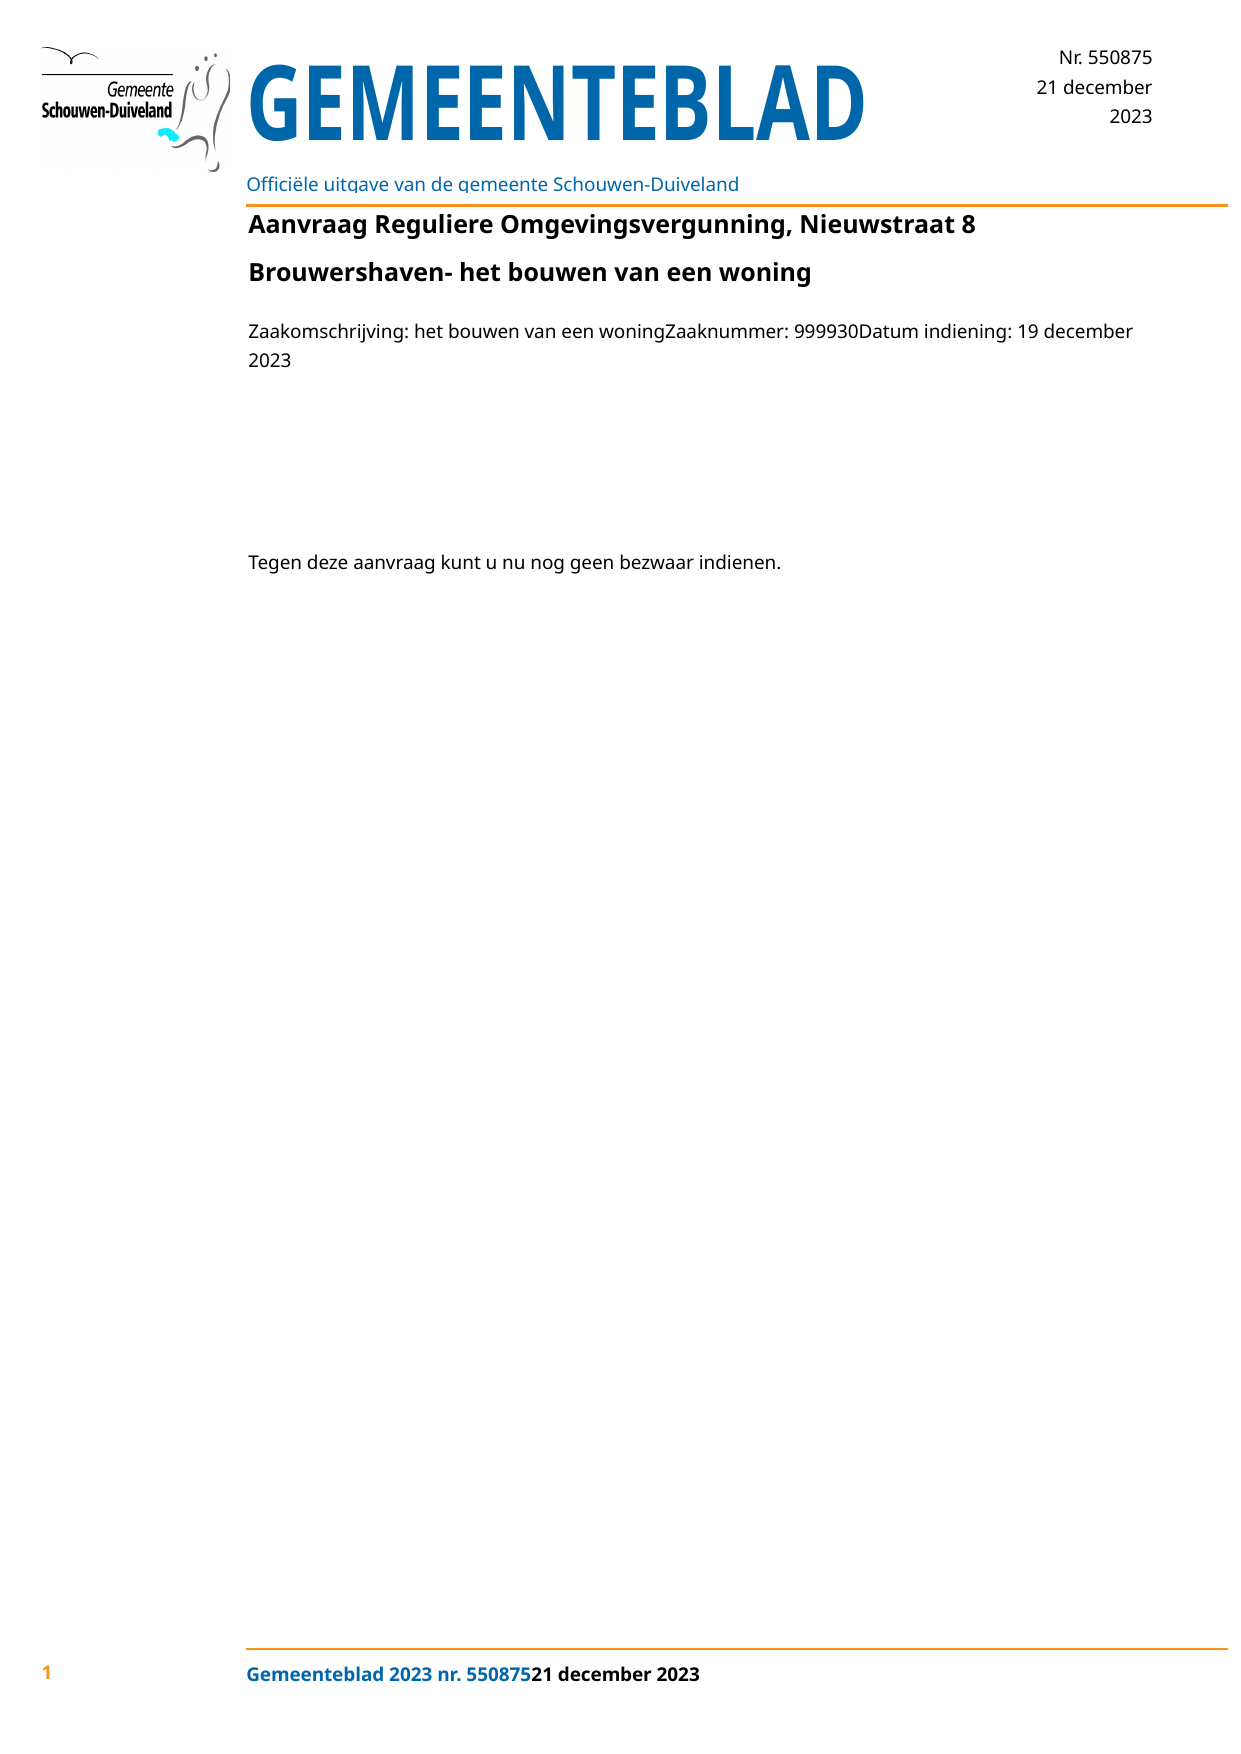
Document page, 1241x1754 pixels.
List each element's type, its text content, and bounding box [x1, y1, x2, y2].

text Tegen deze aanvraag kunt u nu nog geen bezwaar indienen. [248, 549, 1152, 575]
text Zaakomschrijving: het bouwen van een woningZaaknummer: 999930Datum indiening: 19 december 2023 [248, 318, 1152, 373]
text Aanvraag Reguliere Omgevingsvergunning, Nieuwstraat 8 Brouwershaven- het bouwen van een woning [248, 207, 1152, 288]
picture [41, 47, 231, 172]
